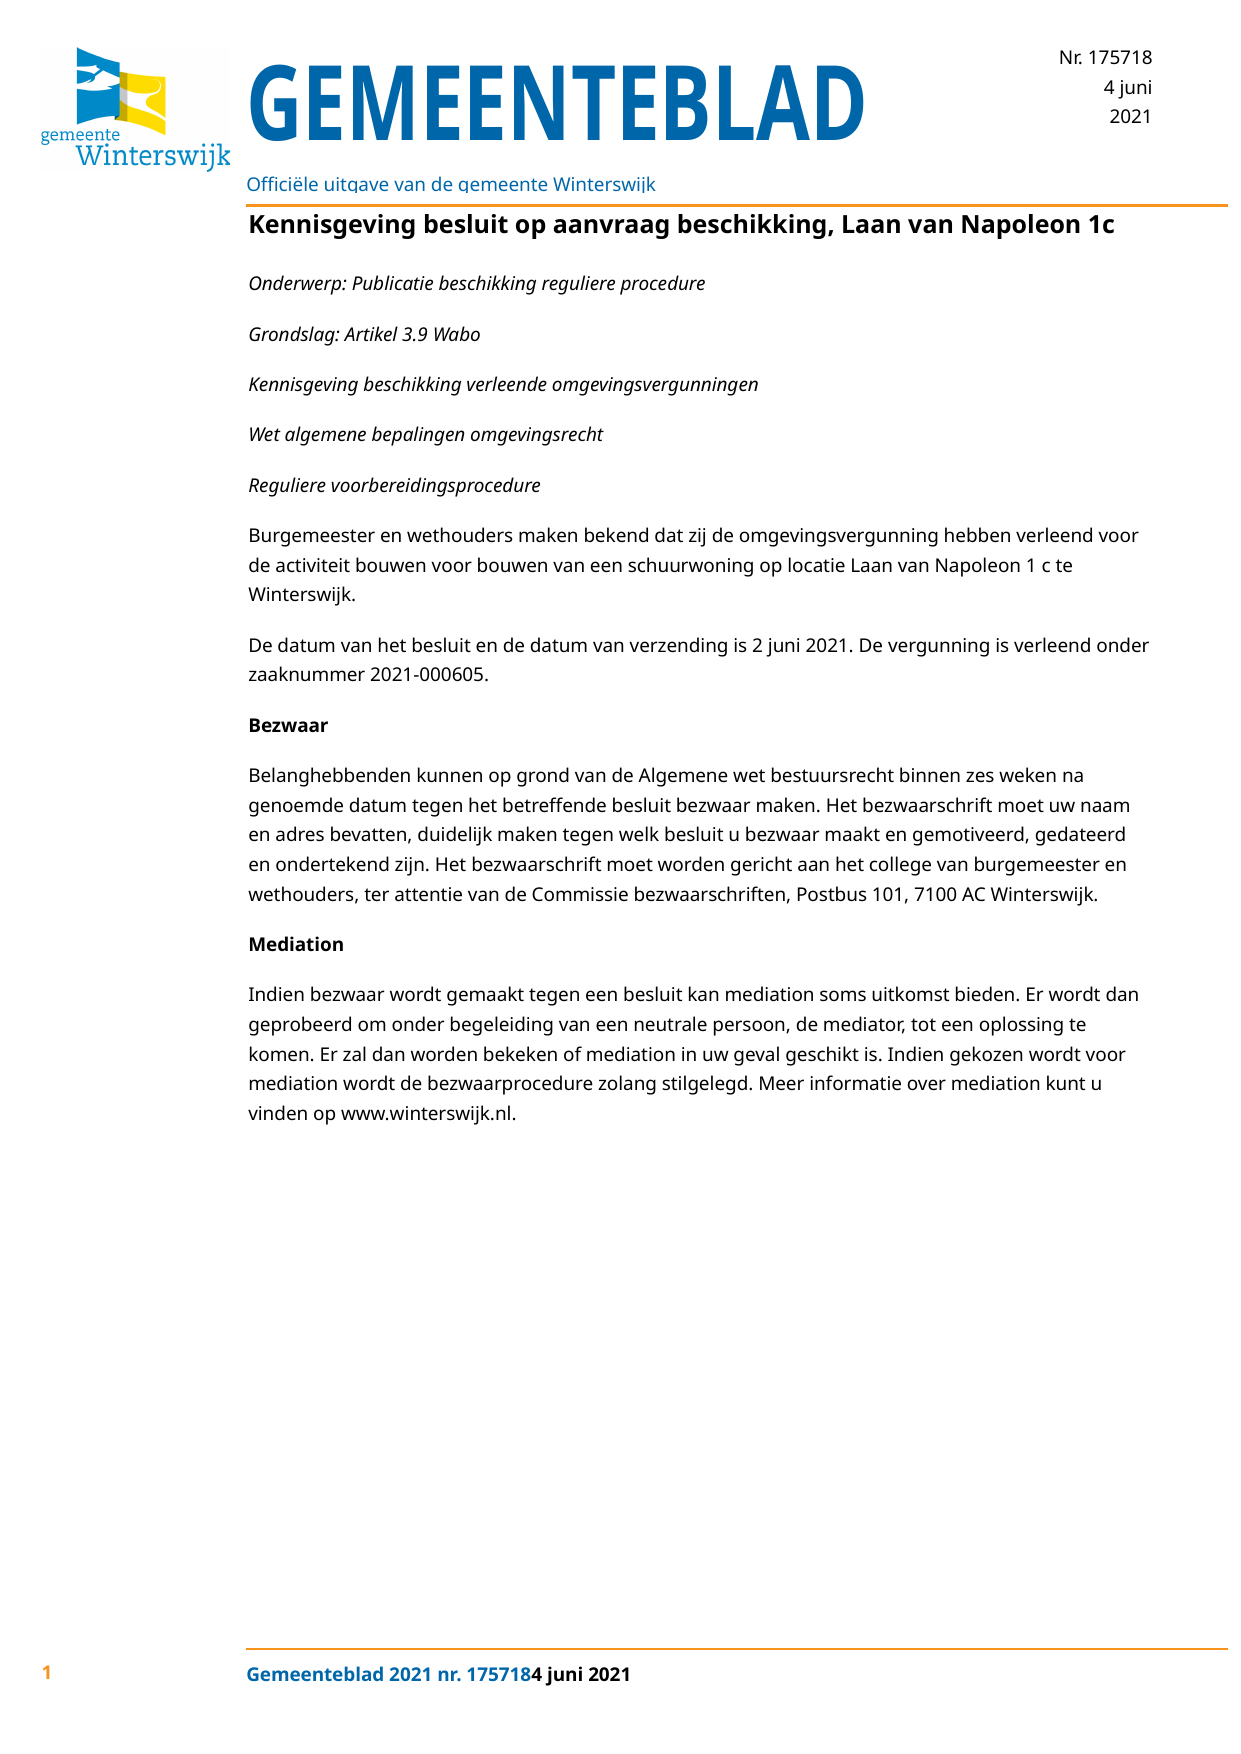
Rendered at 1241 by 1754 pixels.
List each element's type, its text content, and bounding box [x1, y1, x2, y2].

text Onderwerp: Publicatie beschikking reguliere procedure [248, 270, 1152, 296]
text Reguliere voorbereidingsprocedure [248, 472, 1152, 498]
text Belanghebbenden kunnen op grond van de Algemene wet bestuursrecht binnen zes weken na genoemde datum tegen het betreffende besluit bezwaar maken. Het bezwaarschrift moet uw naam en adres bevatten, duidelijk maken tegen welk besluit u bezwaar maakt en gemotiveerd, gedateerd en ondertekend zijn. Het bezwaarschrift moet worden gericht aan het college van burgemeester en wethouders, ter attentie van de Commissie bezwaarschriften, Postbus 101, 7100 AC Winterswijk. [248, 762, 1152, 906]
picture [225, 153, 231, 162]
text Grondslag: Artikel 3.9 Wabo [248, 321, 1152, 346]
text Indien bezwaar wordt gemaakt tegen een besluit kan mediation soms uitkomst bieden. Er wordt dan geprobeerd om onder begeleiding van een neutrale persoon, de mediator, tot een oplossing te komen. Er zal dan worden bekeken of mediation in uw geval geschikt is. Indien gekozen wordt voor mediation wordt de bezwaarprocedure zolang stilgelegd. Meer informatie over mediation kunt u vinden op www.winterswijk.nl. [248, 982, 1152, 1126]
text Burgemeester en wethouders maken bekend dat zij de omgevingsvergunning hebben verleend voor de activiteit bouwen voor bouwen van een schuurwoning op locatie Laan van Napoleon 1 c te Winterswijk. [248, 522, 1152, 607]
text Mediation [248, 931, 1152, 957]
text Kennisgeving beschikking verleende omgevingsvergunningen [248, 371, 1152, 397]
picture [41, 47, 231, 172]
text Wet algemene bepalingen omgevingsrecht [248, 422, 1152, 447]
text De datum van het besluit en de datum van verzending is 2 juni 2021. De vergunning is verleend onder zaaknummer 2021-000605. [248, 632, 1152, 687]
text Bezwaar [248, 712, 1152, 738]
text Kennisgeving besluit op aanvraag beschikking, Laan van Napoleon 1c [248, 207, 1152, 241]
